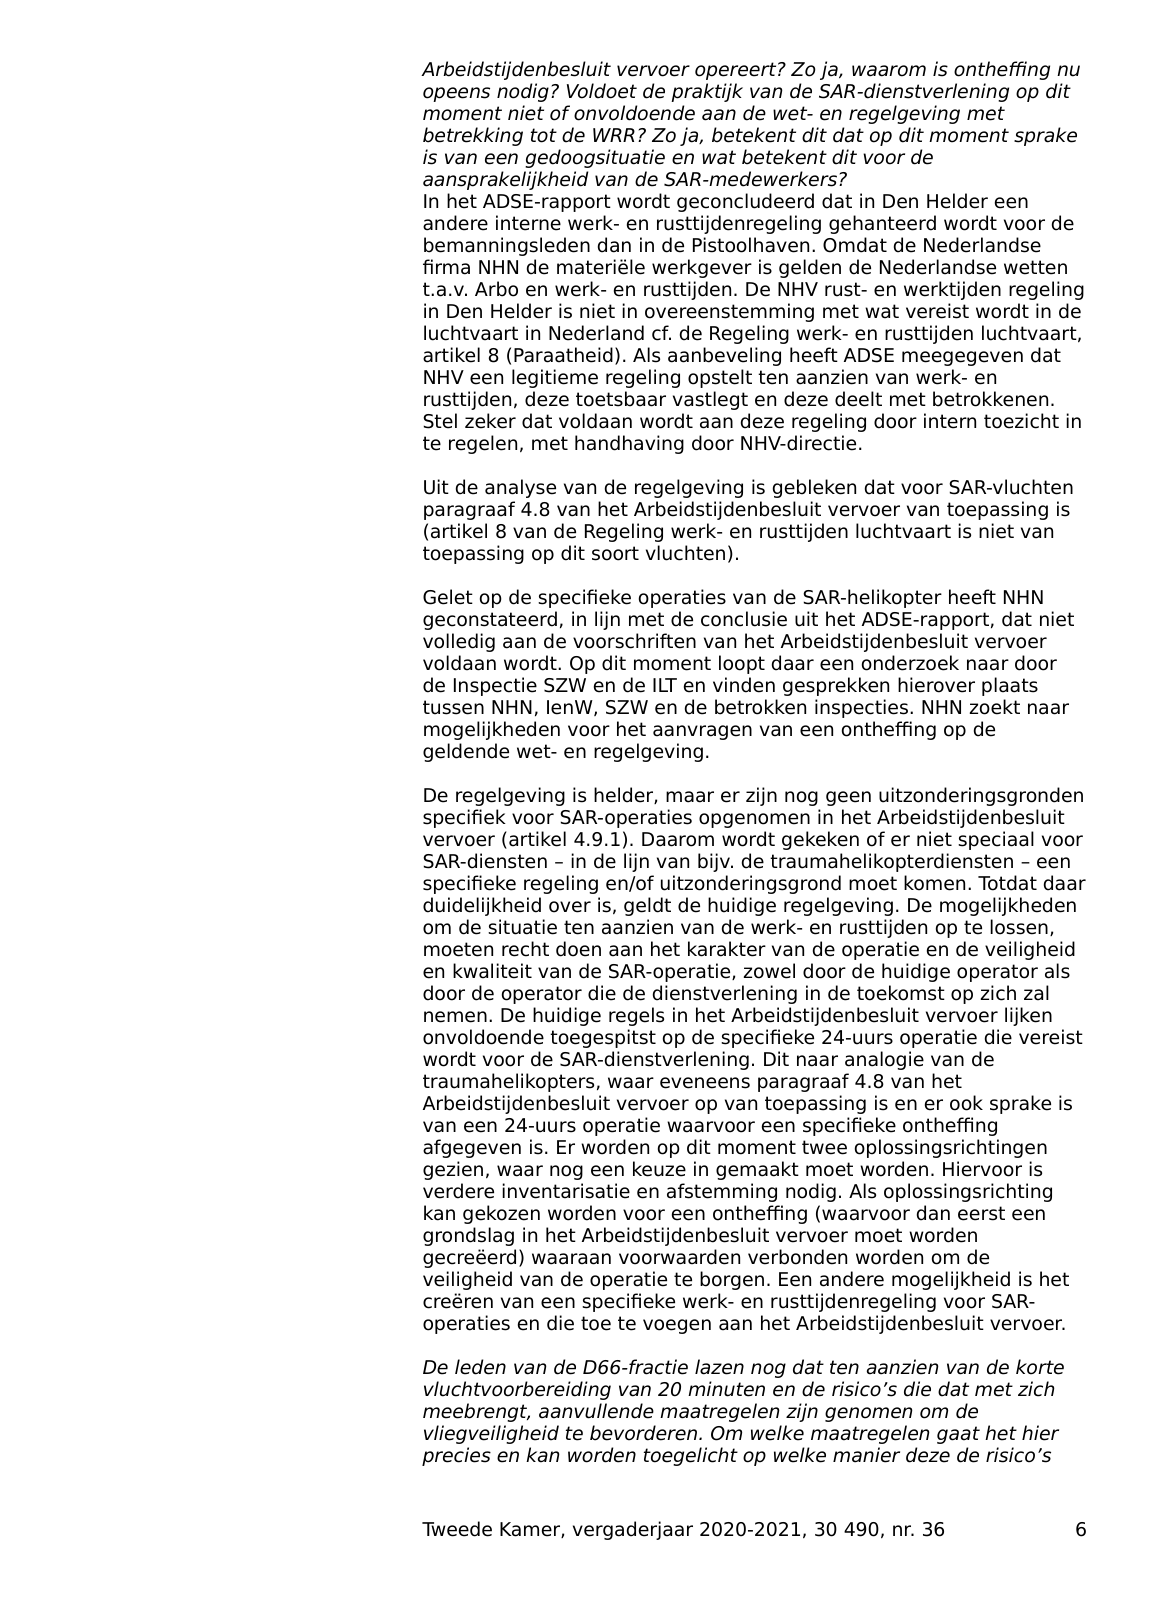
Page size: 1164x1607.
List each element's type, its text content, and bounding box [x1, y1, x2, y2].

text De regelgeving is helder, maar er zijn nog geen uitzonderingsgronden specifiek voor SAR-operaties opgenomen in het Arbeidstijdenbesluit vervoer (artikel 4.9.1). Daarom wordt gekeken of er niet speciaal voor SAR-diensten – in de lijn van bijv. de traumahelikopterdiensten – een specifieke regeling en/of uitzonderingsgrond moet komen. Totdat daar duidelijkheid over is, geldt de huidige regelgeving. De mogelijkheden om de situatie ten aanzien van de werk- en rusttijden op te lossen, moeten recht doen aan het karakter van de operatie en de veiligheid en kwaliteit van de SAR-operatie, zowel door de huidige operator als door de operator die de dienstverlening in de toekomst op zich zal nemen. De huidige regels in het Arbeidstijdenbesluit vervoer lijken onvoldoende toegespitst op de specifieke 24-uurs operatie die vereist wordt voor de SAR-dienstverlening. Dit naar analogie van de traumahelikopters, waar eveneens paragraaf 4.8 van het Arbeidstijdenbesluit vervoer op van toepassing is en er ook sprake is van een 24-uurs operatie waarvoor een specifieke ontheffing afgegeven is. Er worden op dit moment twee oplossingsrichtingen gezien, waar nog een keuze in gemaakt moet worden. Hiervoor is verdere inventarisatie en afstemming nodig. Als oplossingsrichting kan gekozen worden voor een ontheffing (waarvoor dan eerst een grondslag in het Arbeidstijdenbesluit vervoer moet worden gecreëerd) waaraan voorwaarden verbonden worden om de veiligheid van de operatie te borgen. Een andere mogelijkheid is het creëren van een specifieke werk- en rusttijdenregeling voor SAR-operaties en die toe te voegen aan het Arbeidstijdenbesluit vervoer. [422, 785, 1087, 1334]
text In het ADSE-rapport wordt geconcludeerd dat in Den Helder een andere interne werk- en rusttijdenregeling gehanteerd wordt voor de bemanningsleden dan in de Pistoolhaven. Omdat de Nederlandse firma NHN de materiële werkgever is gelden de Nederlandse wetten t.a.v. Arbo en werk- en rusttijden. De NHV rust- en werktijden regeling in Den Helder is niet in overeenstemming met wat vereist wordt in de luchtvaart in Nederland cf. de Regeling werk- en rusttijden luchtvaart, artikel 8 (Paraatheid). Als aanbeveling heeft ADSE meegegeven dat NHV een legitieme regeling opstelt ten aanzien van werk- en rusttijden, deze toetsbaar vastlegt en deze deelt met betrokkenen. Stel zeker dat voldaan wordt aan deze regeling door intern toezicht in te regelen, met handhaving door NHV-directie. [422, 191, 1087, 455]
text Gelet op de specifieke operaties van de SAR-helikopter heeft NHN geconstateerd, in lijn met de conclusie uit het ADSE-rapport, dat niet volledig aan de voorschriften van het Arbeidstijdenbesluit vervoer voldaan wordt. Op dit moment loopt daar een onderzoek naar door de Inspectie SZW en de ILT en vinden gesprekken hierover plaats tussen NHN, IenW, SZW en de betrokken inspecties. NHN zoekt naar mogelijkheden voor het aanvragen van een ontheffing op de geldende wet- en regelgeving. [422, 587, 1087, 763]
text De leden van de D66-fractie lazen nog dat ten aanzien van de korte vluchtvoorbereiding van 20 minuten en de risico’s die dat met zich meebrengt, aanvullende maatregelen zijn genomen om de vliegveiligheid te bevorderen. Om welke maatregelen gaat het hier precies en kan worden toegelicht op welke manier deze de risico’s [422, 1357, 1087, 1467]
text Uit de analyse van de regelgeving is gebleken dat voor SAR-vluchten paragraaf 4.8 van het Arbeidstijdenbesluit vervoer van toepassing is (artikel 8 van de Regeling werk- en rusttijden luchtvaart is niet van toepassing op dit soort vluchten). [422, 477, 1087, 565]
text Arbeidstijdenbesluit vervoer opereert? Zo ja, waarom is ontheffing nu opeens nodig? Voldoet de praktijk van de SAR-dienstverlening op dit moment niet of onvoldoende aan de wet- en regelgeving met betrekking tot de WRR? Zo ja, betekent dit dat op dit moment sprake is van een gedoogsituatie en wat betekent dit voor de aansprakelijkheid van de SAR-medewerkers? [422, 59, 1087, 191]
